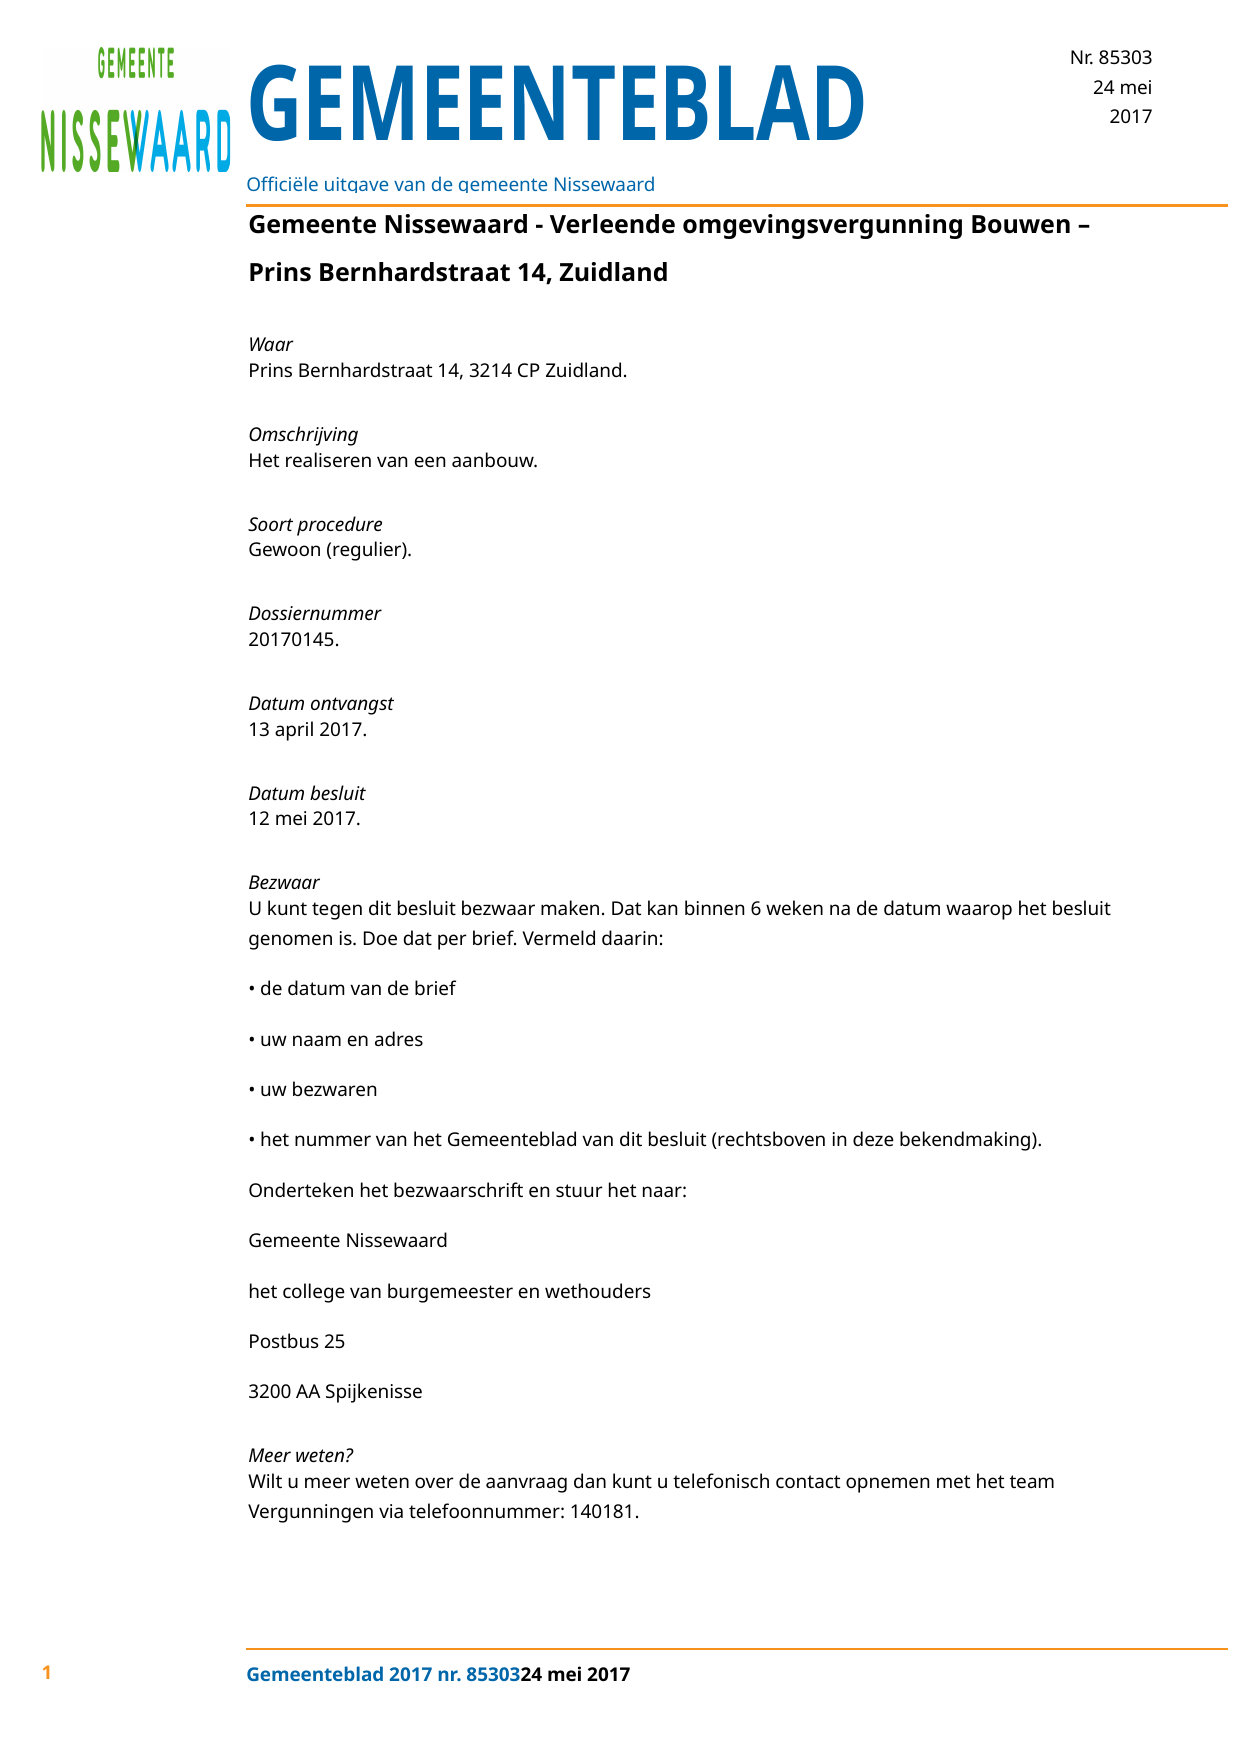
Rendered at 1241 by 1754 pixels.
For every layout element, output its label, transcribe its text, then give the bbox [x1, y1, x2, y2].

text 13 april 2017. [248, 716, 1152, 742]
text U kunt tegen dit besluit bezwaar maken. Dat kan binnen 6 weken na de datum waarop het besluit genomen is. Doe dat per brief. Vermeld daarin: [248, 895, 1152, 951]
text Het realiseren van een aanbouw. [248, 447, 1152, 473]
text Omschrijving [248, 421, 1152, 447]
text Datum ontvangst [248, 690, 1152, 716]
text Waar [248, 331, 1152, 357]
text 3200 AA Spijkenisse [248, 1379, 1152, 1404]
text Wilt u meer weten over de aanvraag dan kunt u telefonisch contact opnemen met het team Vergunningen via telefoonnummer: 140181. [248, 1468, 1152, 1524]
text Prins Bernhardstraat 14, 3214 CP Zuidland. [248, 357, 1152, 383]
picture [41, 47, 231, 172]
picture [201, 122, 206, 138]
picture [200, 151, 206, 172]
picture [176, 157, 187, 172]
picture [222, 122, 227, 160]
text Dossiernummer [248, 601, 1152, 626]
text Bezwaar [248, 869, 1152, 895]
text • de datum van de brief [248, 975, 1152, 1001]
text Postbus 25 [248, 1328, 1152, 1354]
text • uw bezwaren [248, 1076, 1152, 1102]
text Gemeente Nissewaard - Verleende omgevingsvergunning Bouwen – Prins Bernhardstraat 14, Zuidland [248, 207, 1152, 288]
picture [154, 157, 165, 172]
text • uw naam en adres [248, 1026, 1152, 1051]
text • het nummer van het Gemeenteblad van dit besluit (rechtsboven in deze bekendmaking). [248, 1127, 1152, 1152]
text 20170145. [248, 626, 1152, 652]
text Gewoon (regulier). [248, 537, 1152, 562]
text het college van burgemeester en wethouders [248, 1278, 1152, 1303]
text 12 mei 2017. [248, 806, 1152, 831]
text Soort procedure [248, 511, 1152, 537]
text Onderteken het bezwaarschrift en stuur het naar: [248, 1177, 1152, 1203]
text Meer weten? [248, 1443, 1152, 1468]
text Datum besluit [248, 780, 1152, 806]
text Gemeente Nissewaard [248, 1227, 1152, 1253]
